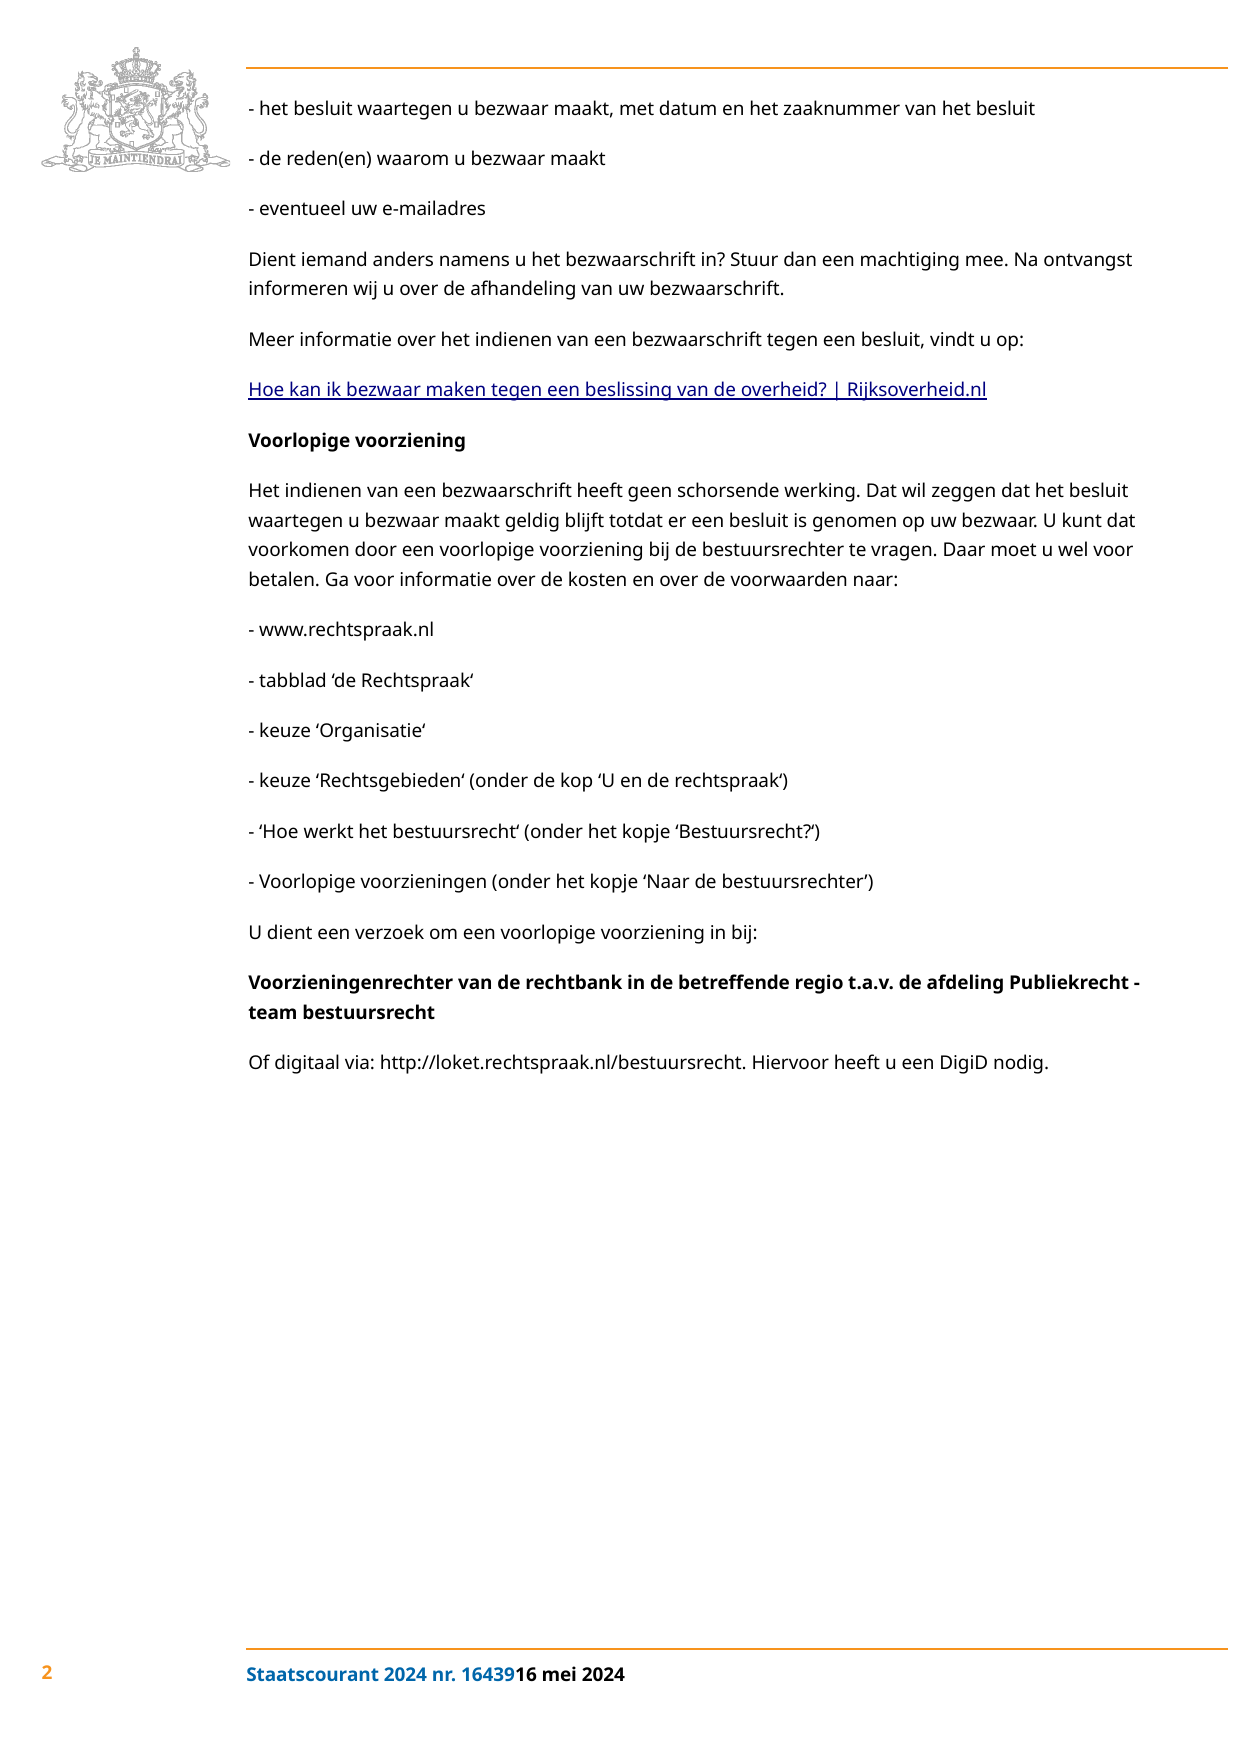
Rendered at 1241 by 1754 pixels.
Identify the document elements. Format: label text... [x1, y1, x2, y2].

text Voorlopige voorziening [248, 427, 1152, 453]
text Hoe kan ik bezwaar maken tegen een beslissing van de overheid? | Rijksoverheid.nl [248, 376, 1152, 402]
text Of digitaal via: http://loket.rechtspraak.nl/bestuursrecht. Hiervoor heeft u een DigiD nodig. [248, 1049, 1152, 1075]
text - keuze ‘Rechtsgebieden‘ (onder de kop ‘U en de rechtspraak‘) [248, 768, 1152, 793]
text U dient een verzoek om een voorlopige voorziening in bij: [248, 919, 1152, 945]
text Voorzieningenrechter van de rechtbank in de betreffende regio t.a.v. de afdeling Publiekrecht - team bestuursrecht [248, 969, 1152, 1025]
text Meer informatie over het indienen van een bezwaarschrift tegen een besluit, vindt u op: [248, 326, 1152, 352]
picture [41, 47, 231, 172]
text - eventueel uw e-mailadres [248, 196, 1152, 221]
text - keuze ‘Organisatie‘ [248, 717, 1152, 743]
text - ‘Hoe werkt het bestuursrecht‘ (onder het kopje ‘Bestuursrecht?‘) [248, 818, 1152, 844]
text - www.rechtspraak.nl [248, 616, 1152, 642]
text Dient iemand anders namens u het bezwaarschrift in? Stuur dan een machtiging mee. Na ontvangst informeren wij u over de afhandeling van uw bezwaarschrift. [248, 246, 1152, 301]
text - de reden(en) waarom u bezwaar maakt [248, 145, 1152, 171]
text - Voorlopige voorzieningen (onder het kopje ‘Naar de bestuursrechter’) [248, 868, 1152, 894]
text - het besluit waartegen u bezwaar maakt, met datum en het zaaknummer van het besluit [248, 95, 1152, 121]
text - tabblad ‘de Rechtspraak‘ [248, 667, 1152, 693]
text Het indienen van een bezwaarschrift heeft geen schorsende werking. Dat wil zeggen dat het besluit waartegen u bezwaar maakt geldig blijft totdat er een besluit is genomen op uw bezwaar. U kunt dat voorkomen door een voorlopige voorziening bij de bestuursrechter te vragen. Daar moet u wel voor betalen. Ga voor informatie over de kosten en over de voorwaarden naar: [248, 477, 1152, 592]
